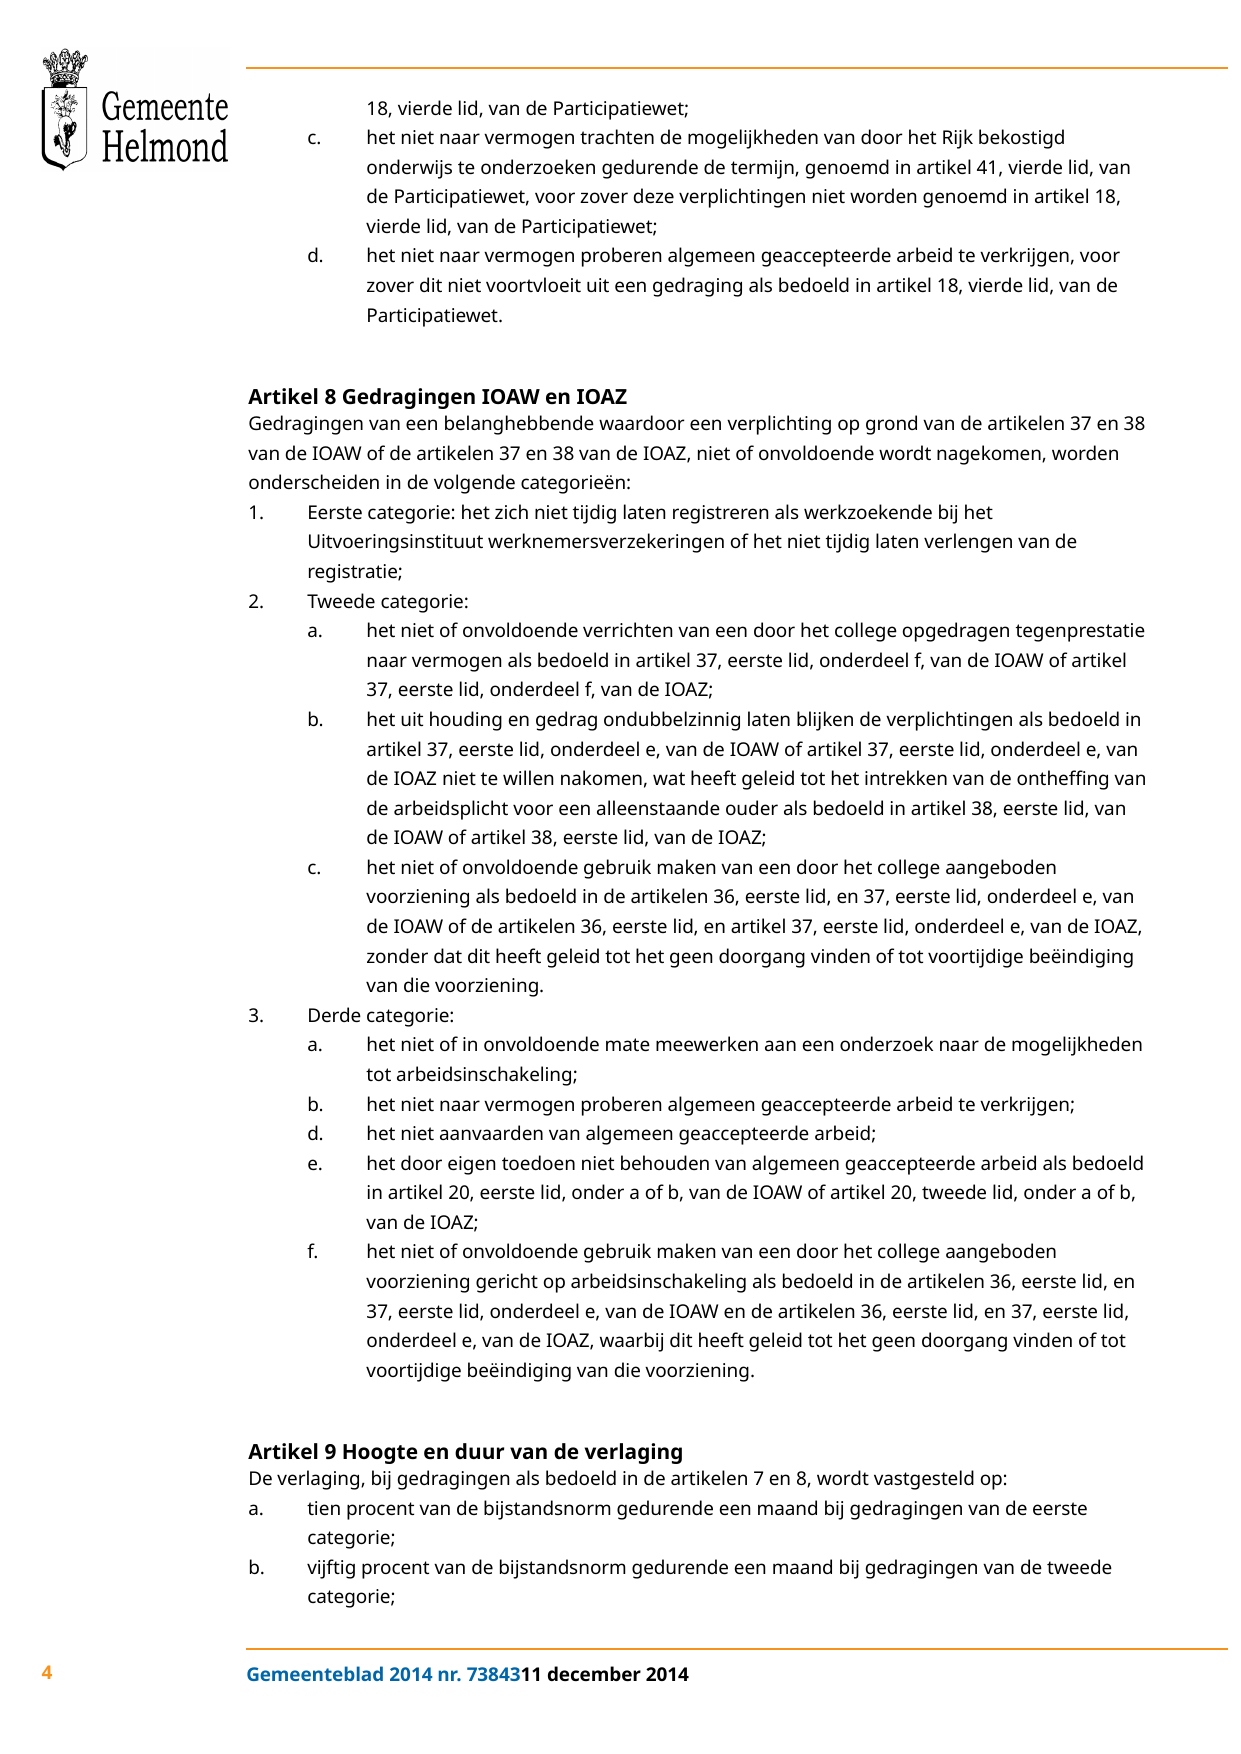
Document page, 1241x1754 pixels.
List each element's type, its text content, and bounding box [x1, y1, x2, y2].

text Gedragingen van een belanghebbende waardoor een verplichting op grond van de artikelen 37 en 38 van de IOAW of de artikelen 37 en 38 van de IOAZ, niet of onvoldoende wordt nagekomen, worden onderscheiden in de volgende categorieën: [248, 410, 1152, 495]
text Artikel 8 Gedragingen IOAW en IOAZ [248, 382, 1152, 410]
text De verlaging, bij gedragingen als bedoeld in de artikelen 7 en 8, wordt vastgesteld op: [248, 1465, 1152, 1491]
list het niet naar vermogen trachten de mogelijkheden van door het Rijk bekostigd onderwijs te onderzoeken gedurende de termijn, genoemd in artikel 41, vierde lid, van de Participatiewet, voor zover deze verplichtingen niet worden genoemd in artikel 18, vierde lid, van de Participatiewet; [307, 124, 1152, 239]
list Derde categorie: [248, 1002, 1152, 1028]
text Artikel 9 Hoogte en duur van de verlaging [248, 1437, 1152, 1465]
list het niet of onvoldoende gebruik maken van een door het college aangeboden voorziening als bedoeld in de artikelen 36, eerste lid, en 37, eerste lid, onderdeel e, van de IOAW of de artikelen 36, eerste lid, en artikel 37, eerste lid, onderdeel e, van de IOAZ, zonder dat dit heeft geleid tot het geen doorgang vinden of tot voortijdige beëindiging van die voorziening. [307, 854, 1152, 998]
list het niet naar vermogen proberen algemeen geaccepteerde arbeid te verkrijgen, voor zover dit niet voortvloeit uit een gedraging als bedoeld in artikel 18, vierde lid, van de Participatiewet. [307, 243, 1152, 328]
list 18, vierde lid, van de Participatiewet; [307, 95, 1152, 121]
list het niet of in onvoldoende mate meewerken aan een onderzoek naar de mogelijkheden tot arbeidsinschakeling; [307, 1032, 1152, 1087]
picture [41, 47, 231, 172]
list het niet of onvoldoende gebruik maken van een door het college aangeboden voorziening gericht op arbeidsinschakeling als bedoeld in de artikelen 36, eerste lid, en 37, eerste lid, onderdeel e, van de IOAW en de artikelen 36, eerste lid, en 37, eerste lid, onderdeel e, van de IOAZ, waarbij dit heeft geleid tot het geen doorgang vinden of tot voortijdige beëindiging van die voorziening. [307, 1239, 1152, 1383]
list Eerste categorie: het zich niet tijdig laten registreren als werkzoekende bij het Uitvoeringsinstituut werknemersverzekeringen of het niet tijdig laten verlengen van de registratie; [248, 499, 1152, 584]
list tien procent van de bijstandsnorm gedurende een maand bij gedragingen van de eerste categorie; [248, 1495, 1152, 1550]
list het niet aanvaarden van algemeen geaccepteerde arbeid; [307, 1120, 1152, 1146]
list het door eigen toedoen niet behouden van algemeen geaccepteerde arbeid als bedoeld in artikel 20, eerste lid, onder a of b, van de IOAW of artikel 20, tweede lid, onder a of b, van de IOAZ; [307, 1150, 1152, 1235]
list het niet naar vermogen proberen algemeen geaccepteerde arbeid te verkrijgen; [307, 1091, 1152, 1116]
list vijftig procent van de bijstandsnorm gedurende een maand bij gedragingen van de tweede categorie; [248, 1554, 1152, 1609]
list het uit houding en gedrag ondubbelzinnig laten blijken de verplichtingen als bedoeld in artikel 37, eerste lid, onderdeel e, van de IOAW of artikel 37, eerste lid, onderdeel e, van de IOAZ niet te willen nakomen, wat heeft geleid tot het intrekken van de ontheffing van de arbeidsplicht voor een alleenstaande ouder als bedoeld in artikel 38, eerste lid, van de IOAW of artikel 38, eerste lid, van de IOAZ; [307, 706, 1152, 850]
list het niet of onvoldoende verrichten van een door het college opgedragen tegenprestatie naar vermogen als bedoeld in artikel 37, eerste lid, onderdeel f, van de IOAW of artikel 37, eerste lid, onderdeel f, van de IOAZ; [307, 617, 1152, 702]
list Tweede categorie: [248, 588, 1152, 613]
